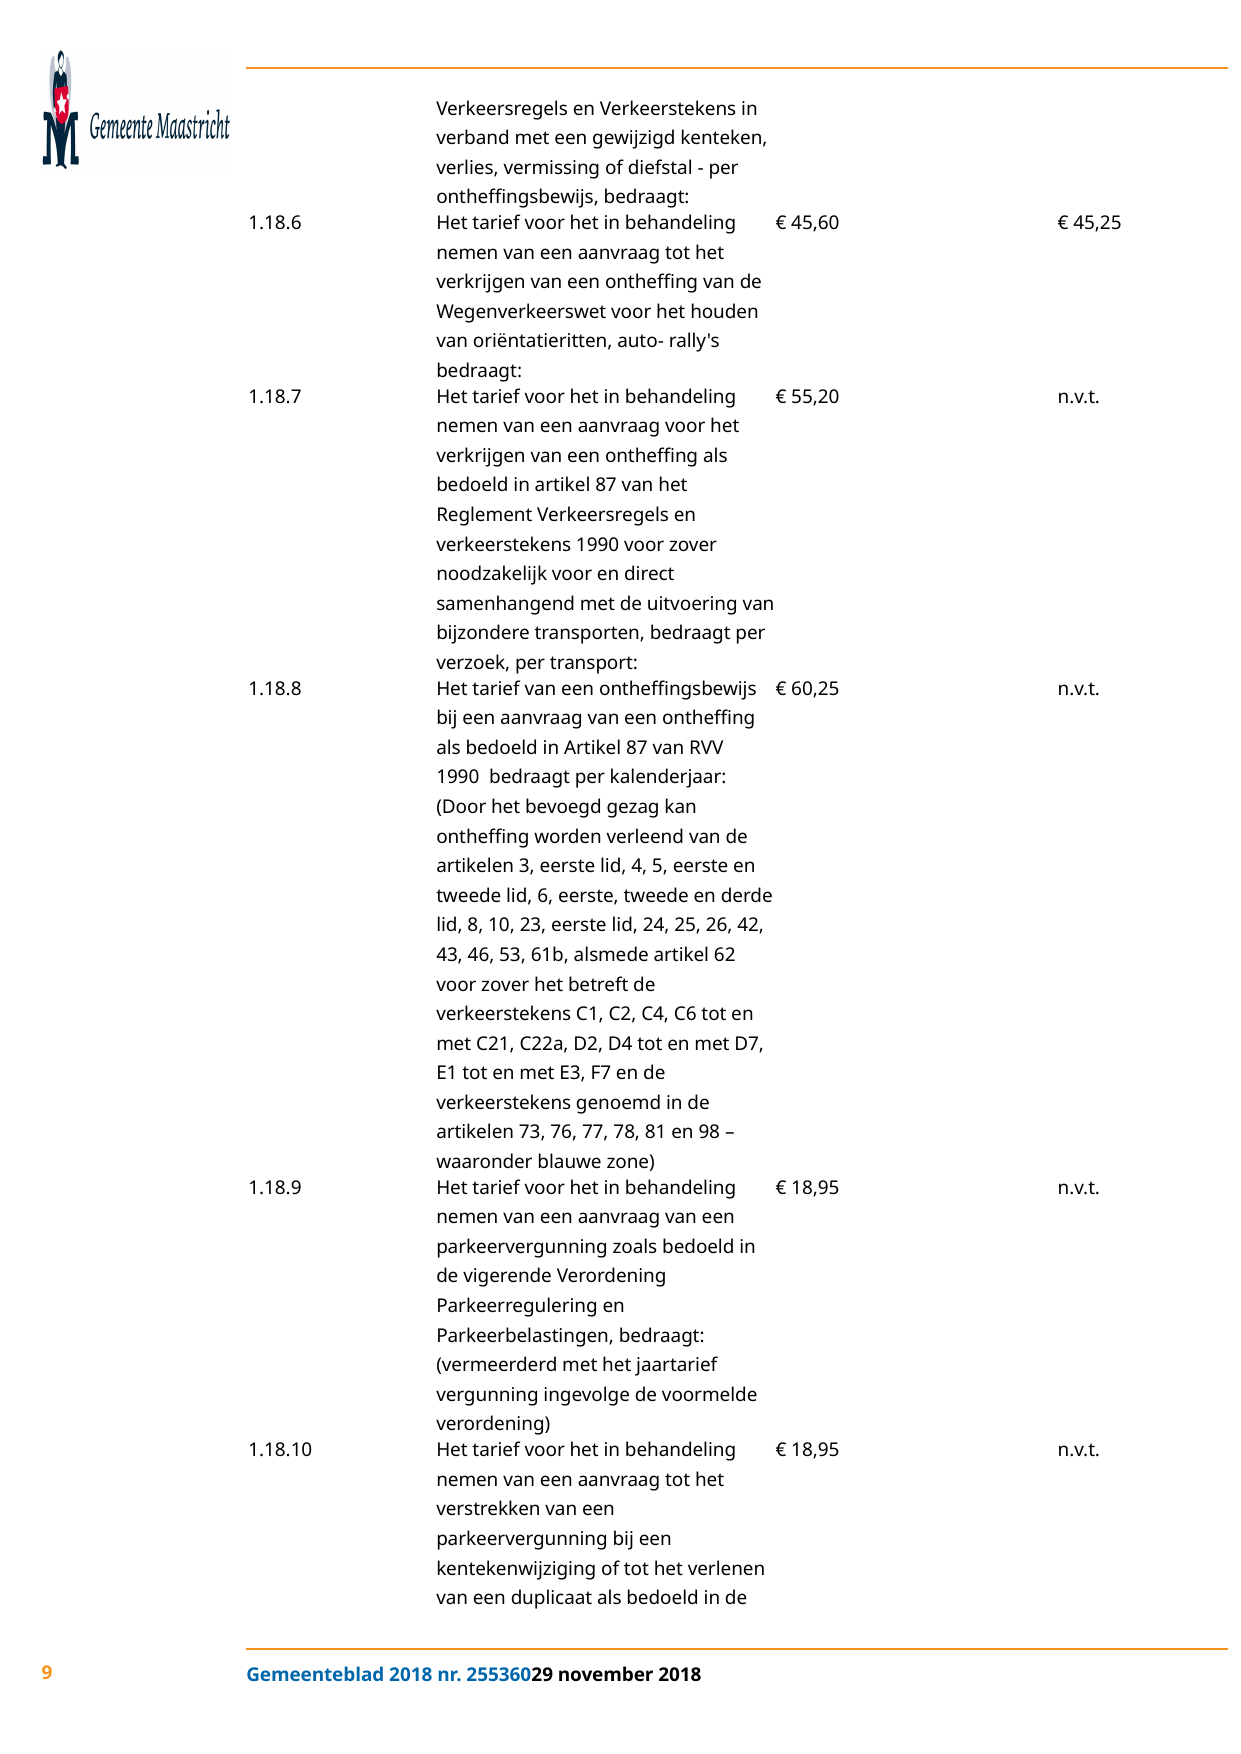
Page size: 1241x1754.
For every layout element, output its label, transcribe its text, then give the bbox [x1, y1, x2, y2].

table_cell € 45,60 [775, 209, 1057, 383]
table_cell € 55,20 [775, 383, 1057, 675]
table_cell 1.18.8 [248, 675, 436, 1174]
table_cell € 18,95 [775, 1436, 1057, 1610]
table_cell 1.18.10 [248, 1436, 436, 1610]
table_cell 1.18.7 [248, 383, 436, 675]
picture [41, 47, 231, 172]
table_cell [1058, 95, 1152, 209]
table_cell Verkeersregels en Verkeerstekens in verband met een gewijzigd kenteken, verlies, vermissing of diefstal - per ontheffingsbewijs, bedraagt: [436, 95, 775, 209]
table_cell n.v.t. [1058, 383, 1152, 675]
table_cell Het tarief voor het in behandeling nemen van een aanvraag tot het verstrekken van een parkeervergunning bij een kentekenwijziging of tot het verlenen van een duplicaat als bedoeld in de [436, 1436, 775, 1610]
table_cell n.v.t. [1058, 1174, 1152, 1436]
table_cell Het tarief van een ontheffingsbewijs bij een aanvraag van een ontheffing als bedoeld in Artikel 87 van RVV 1990 bedraagt per kalenderjaar: (Door het bevoegd gezag kan ontheffing worden verleend van de artikelen 3, eerste lid, 4, 5, eerste en tweede lid, 6, eerste, tweede en derde lid, 8, 10, 23, eerste lid, 24, 25, 26, 42, 43, 46, 53, 61b, alsmede artikel 62 voor zover het betreft de verkeerstekens C1, C2, C4, C6 tot en met C21, C22a, D2, D4 tot en met D7, E1 tot en met E3, F7 en de verkeerstekens genoemd in de artikelen 73, 76, 77, 78, 81 en 98 – waaronder blauwe zone) [436, 675, 775, 1174]
table_cell [248, 95, 436, 209]
table_cell Het tarief voor het in behandeling nemen van een aanvraag van een parkeervergunning zoals bedoeld in de vigerende Verordening Parkeerregulering en Parkeerbelastingen, bedraagt: (vermeerderd met het jaartarief vergunning ingevolge de voormelde verordening) [436, 1174, 775, 1436]
table_cell € 45,25 [1058, 209, 1152, 383]
table_cell n.v.t. [1058, 1436, 1152, 1610]
table_cell € 60,25 [775, 675, 1057, 1174]
table_cell Het tarief voor het in behandeling nemen van een aanvraag voor het verkrijgen van een ontheffing als bedoeld in artikel 87 van het Reglement Verkeersregels en verkeerstekens 1990 voor zover noodzakelijk voor en direct samenhangend met de uitvoering van bijzondere transporten, bedraagt per verzoek, per transport: [436, 383, 775, 675]
table_cell [775, 95, 1057, 209]
table_cell € 18,95 [775, 1174, 1057, 1436]
table_cell 1.18.6 [248, 209, 436, 383]
table_cell n.v.t. [1058, 675, 1152, 1174]
table_cell Het tarief voor het in behandeling nemen van een aanvraag tot het verkrijgen van een ontheffing van de Wegenverkeerswet voor het houden van oriëntatieritten, auto‑ rally's bedraagt: [436, 209, 775, 383]
table_cell 1.18.9 [248, 1174, 436, 1436]
